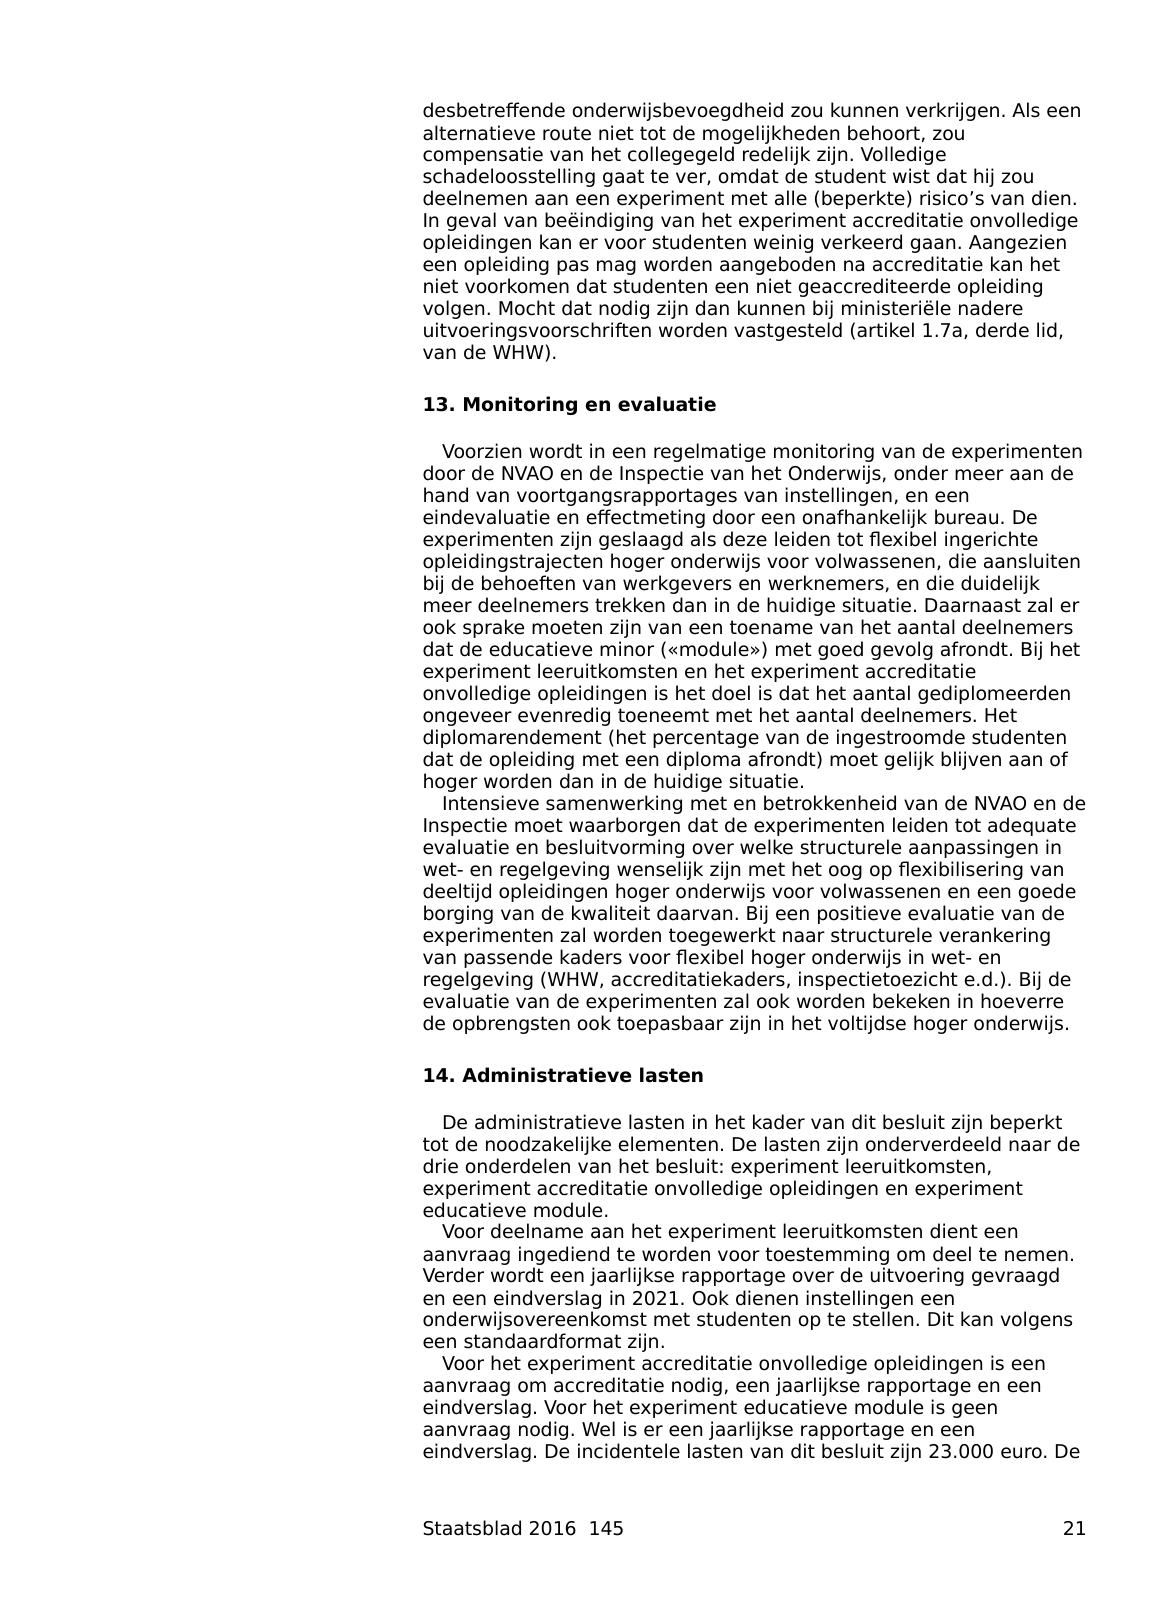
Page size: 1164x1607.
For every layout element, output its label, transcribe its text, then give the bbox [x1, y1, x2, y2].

text Voorzien wordt in een regelmatige monitoring van de experimenten door de NVAO en de Inspectie van het Onderwijs, onder meer aan de hand van voortgangsrapportages van instellingen, en een eindevaluatie en effectmeting door een onafhankelijk bureau. De experimenten zijn geslaagd als deze leiden tot flexibel ingerichte opleidingstrajecten hoger onderwijs voor volwassenen, die aansluiten bij de behoeften van werkgevers en werknemers, en die duidelijk meer deelnemers trekken dan in de huidige situatie. Daarnaast zal er ook sprake moeten zijn van een toename van het aantal deelnemers dat de educatieve minor («module») met goed gevolg afrondt. Bij het experiment leeruitkomsten en het experiment accreditatie onvolledige opleidingen is het doel is dat het aantal gediplomeerden ongeveer evenredig toeneemt met het aantal deelnemers. Het diplomarendement (het percentage van de ingestroomde studenten dat de opleiding met een diploma afrondt) moet gelijk blijven aan of hoger worden dan in de huidige situatie. [422, 441, 1087, 793]
subtitle 14. Administratieve lasten [422, 1064, 1087, 1087]
text Intensieve samenwerking met en betrokkenheid van de NVAO en de Inspectie moet waarborgen dat de experimenten leiden tot adequate evaluatie en besluitvorming over welke structurele aanpassingen in wet- en regelgeving wenselijk zijn met het oog op flexibilisering van deeltijd opleidingen hoger onderwijs voor volwassenen en een goede borging van de kwaliteit daarvan. Bij een positieve evaluatie van de experimenten zal worden toegewerkt naar structurele verankering van passende kaders voor flexibel hoger onderwijs in wet- en regelgeving (WHW, accreditatiekaders, inspectietoezicht e.d.). Bij de evaluatie van de experimenten zal ook worden bekeken in hoeverre de opbrengsten ook toepasbaar zijn in het voltijdse hoger onderwijs. [422, 793, 1087, 1034]
text De administratieve lasten in het kader van dit besluit zijn beperkt tot de noodzakelijke elementen. De lasten zijn onderverdeeld naar de drie onderdelen van het besluit: experiment leeruitkomsten, experiment accreditatie onvolledige opleidingen en experiment educatieve module. [422, 1112, 1087, 1221]
subtitle 13. Monitoring en evaluatie [422, 394, 1087, 416]
text Voor deelname aan het experiment leeruitkomsten dient een aanvraag ingediend te worden voor toestemming om deel te nemen. Verder wordt een jaarlijkse rapportage over de uitvoering gevraagd en een eindverslag in 2021. Ook dienen instellingen een onderwijsovereenkomst met studenten op te stellen. Dit kan volgens een standaardformat zijn. [422, 1221, 1087, 1353]
text desbetreffende onderwijsbevoegdheid zou kunnen verkrijgen. Als een alternatieve route niet tot de mogelijkheden behoort, zou compensatie van het collegegeld redelijk zijn. Volledige schadeloosstelling gaat te ver, omdat de student wist dat hij zou deelnemen aan een experiment met alle (beperkte) risico’s van dien. In geval van beëindiging van het experiment accreditatie onvolledige opleidingen kan er voor studenten weinig verkeerd gaan. Aangezien een opleiding pas mag worden aangeboden na accreditatie kan het niet voorkomen dat studenten een niet geaccrediteerde opleiding volgen. Mocht dat nodig zijn dan kunnen bij ministeriële nadere uitvoeringsvoorschriften worden vastgesteld (artikel 1.7a, derde lid, van de WHW). [422, 100, 1087, 364]
text Voor het experiment accreditatie onvolledige opleidingen is een aanvraag om accreditatie nodig, een jaarlijkse rapportage en een eindverslag. Voor het experiment educatieve module is geen aanvraag nodig. Wel is er een jaarlijkse rapportage en een eindverslag. De incidentele lasten van dit besluit zijn 23.000 euro. De [422, 1353, 1087, 1463]
